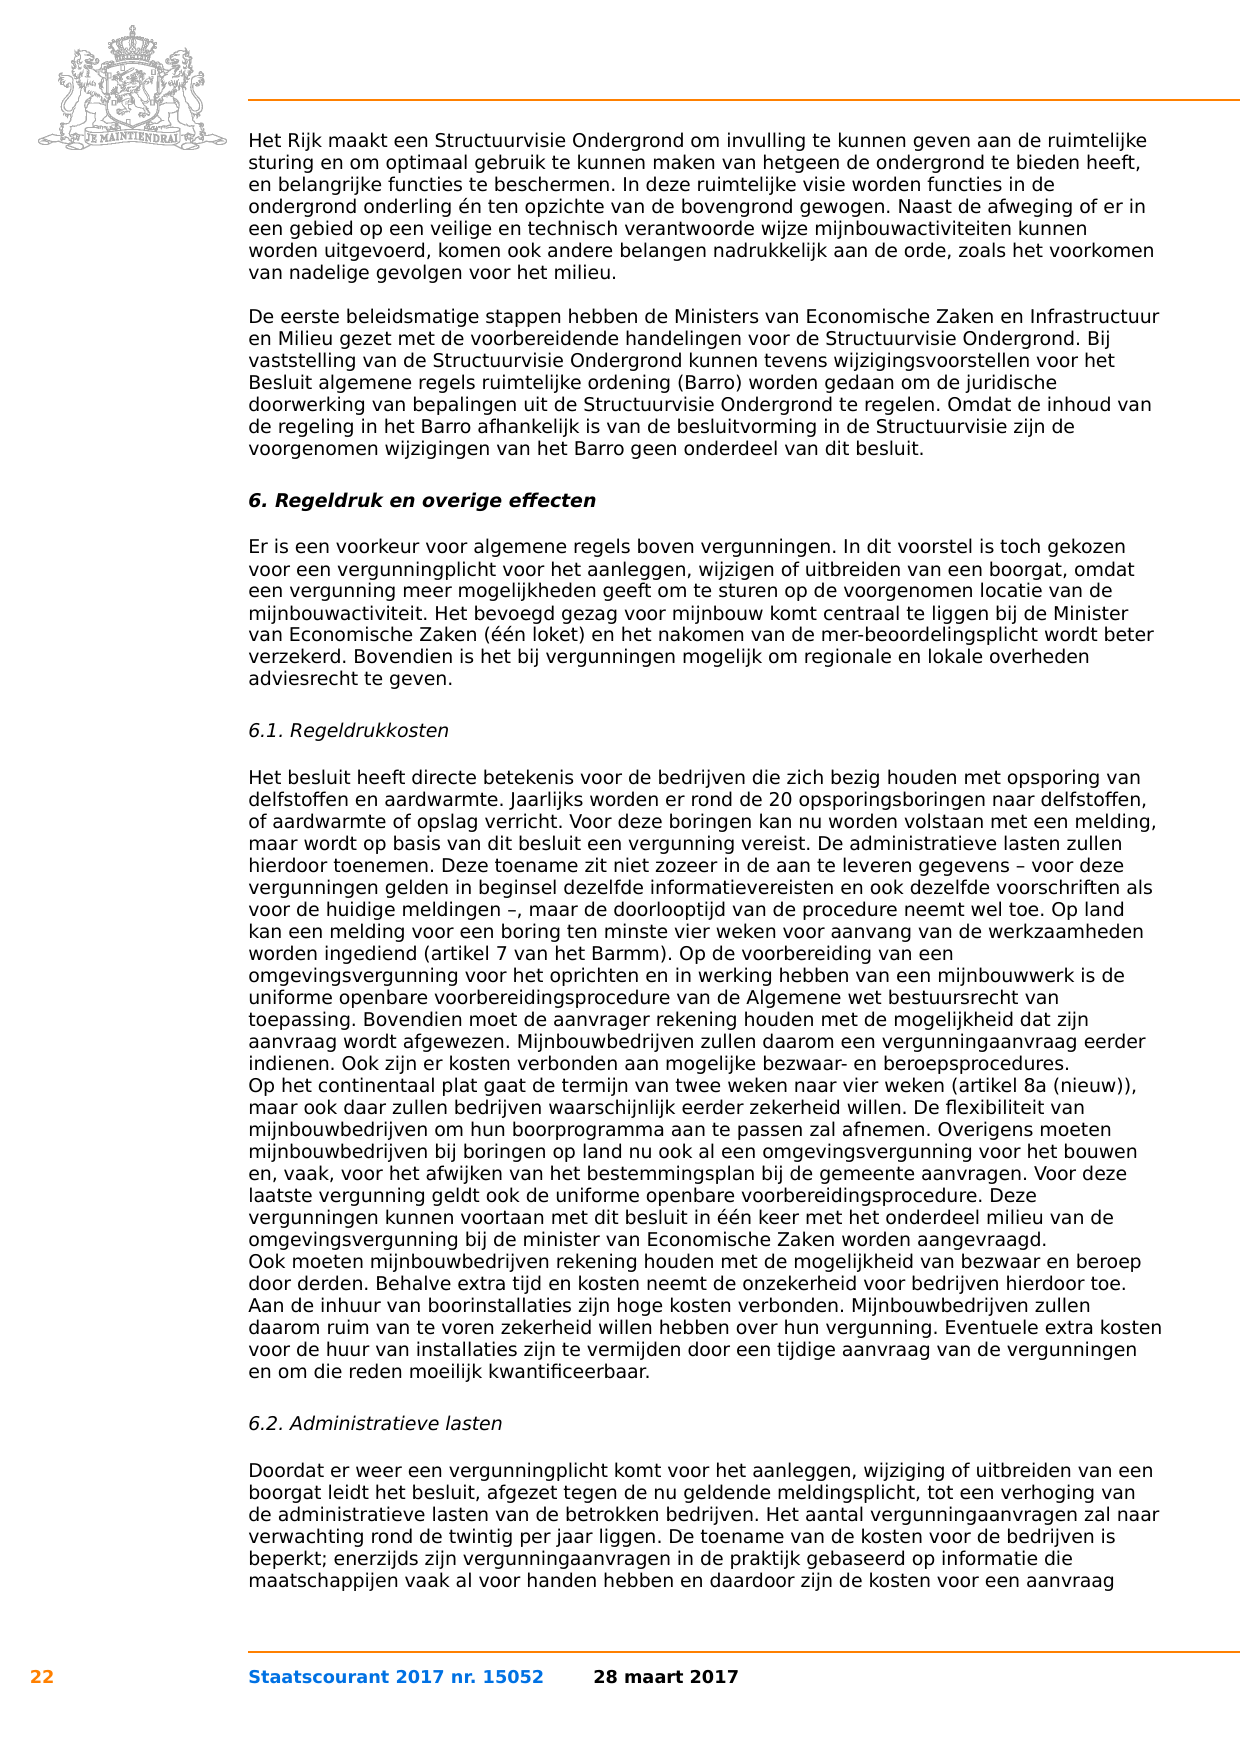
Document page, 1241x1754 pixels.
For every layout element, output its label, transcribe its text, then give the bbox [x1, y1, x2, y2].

text Doordat er weer een vergunningplicht komt voor het aanleggen, wijziging of uitbreiden van een boorgat leidt het besluit, afgezet tegen de nu geldende meldingsplicht, tot een verhoging van de administratieve lasten van de betrokken bedrijven. Het aantal vergunningaanvragen zal naar verwachting rond de twintig per jaar liggen. De toename van de kosten voor de bedrijven is beperkt; enerzijds zijn vergunningaanvragen in de praktijk gebaseerd op informatie die maatschappijen vaak al voor handen hebben en daardoor zijn de kosten voor een aanvraag [248, 1460, 1163, 1592]
text De eerste beleidsmatige stappen hebben de Ministers van Economische Zaken en Infrastructuur en Milieu gezet met de voorbereidende handelingen voor de Structuurvisie Ondergrond. Bij vaststelling van de Structuurvisie Ondergrond kunnen tevens wijzigingsvoorstellen voor het Besluit algemene regels ruimtelijke ordening (Barro) worden gedaan om de juridische doorwerking van bepalingen uit de Structuurvisie Ondergrond te regelen. Omdat de inhoud van de regeling in het Barro afhankelijk is van de besluitvorming in de Structuurvisie zijn de voorgenomen wijzigingen van het Barro geen onderdeel van dit besluit. [248, 306, 1163, 459]
text Op het continentaal plat gaat de termijn van twee weken naar vier weken (artikel 8a (nieuw)), maar ook daar zullen bedrijven waarschijnlijk eerder zekerheid willen. De flexibiliteit van mijnbouwbedrijven om hun boorprogramma aan te passen zal afnemen. Overigens moeten mijnbouwbedrijven bij boringen op land nu ook al een omgevingsvergunning voor het bouwen en, vaak, voor het afwijken van het bestemmingsplan bij de gemeente aanvragen. Voor deze laatste vergunning geldt ook de uniforme openbare voorbereidingsprocedure. Deze vergunningen kunnen voortaan met dit besluit in één keer met het onderdeel milieu van de omgevingsvergunning bij de minister van Economische Zaken worden aangevraagd. [248, 1075, 1163, 1251]
text Het Rijk maakt een Structuurvisie Ondergrond om invulling te kunnen geven aan de ruimtelijke sturing en om optimaal gebruik te kunnen maken van hetgeen de ondergrond te bieden heeft, en belangrijke functies te beschermen. In deze ruimtelijke visie worden functies in de ondergrond onderling én ten opzichte van de bovengrond gewogen. Naast de afweging of er in een gebied op een veilige en technisch verantwoorde wijze mijnbouwactiviteiten kunnen worden uitgevoerd, komen ook andere belangen nadrukkelijk aan de orde, zoals het voorkomen van nadelige gevolgen voor het milieu. [248, 130, 1163, 284]
subtitle 6. Regeldruk en overige effecten [248, 489, 1163, 511]
subtitle 6.2. Administratieve lasten [248, 1413, 1163, 1435]
text Ook moeten mijnbouwbedrijven rekening houden met de mogelijkheid van bezwaar en beroep door derden. Behalve extra tijd en kosten neemt de onzekerheid voor bedrijven hierdoor toe. Aan de inhuur van boorinstallaties zijn hoge kosten verbonden. Mijnbouwbedrijven zullen daarom ruim van te voren zekerheid willen hebben over hun vergunning. Eventuele extra kosten voor de huur van installaties zijn te vermijden door een tijdige aanvraag van de vergunningen en om die reden moeilijk kwantificeerbaar. [248, 1251, 1163, 1383]
subtitle 6.1. Regeldrukkosten [248, 720, 1163, 742]
text Er is een voorkeur voor algemene regels boven vergunningen. In dit voorstel is toch gekozen voor een vergunningplicht voor het aanleggen, wijzigen of uitbreiden van een boorgat, omdat een vergunning meer mogelijkheden geeft om te sturen op de voorgenomen locatie van de mijnbouwactiviteit. Het bevoegd gezag voor mijnbouw komt centraal te liggen bij de Minister van Economische Zaken (één loket) en het nakomen van de mer-beoordelingsplicht wordt beter verzekerd. Bovendien is het bij vergunningen mogelijk om regionale en lokale overheden adviesrecht te geven. [248, 536, 1163, 690]
picture [38, 25, 227, 150]
text Het besluit heeft directe betekenis voor de bedrijven die zich bezig houden met opsporing van delfstoffen en aardwarmte. Jaarlijks worden er rond de 20 opsporingsboringen naar delfstoffen, of aardwarmte of opslag verricht. Voor deze boringen kan nu worden volstaan met een melding, maar wordt op basis van dit besluit een vergunning vereist. De administratieve lasten zullen hierdoor toenemen. Deze toename zit niet zozeer in de aan te leveren gegevens – voor deze vergunningen gelden in beginsel dezelfde informatievereisten en ook dezelfde voorschriften als voor de huidige meldingen –, maar de doorlooptijd van de procedure neemt wel toe. Op land kan een melding voor een boring ten minste vier weken voor aanvang van de werkzaamheden worden ingediend (artikel 7 van het Barmm). Op de voorbereiding van een omgevingsvergunning voor het oprichten en in werking hebben van een mijnbouwwerk is de uniforme openbare voorbereidingsprocedure van de Algemene wet bestuursrecht van toepassing. Bovendien moet de aanvrager rekening houden met de mogelijkheid dat zijn aanvraag wordt afgewezen. Mijnbouwbedrijven zullen daarom een vergunningaanvraag eerder indienen. Ook zijn er kosten verbonden aan mogelijke bezwaar- en beroepsprocedures. [248, 767, 1163, 1075]
